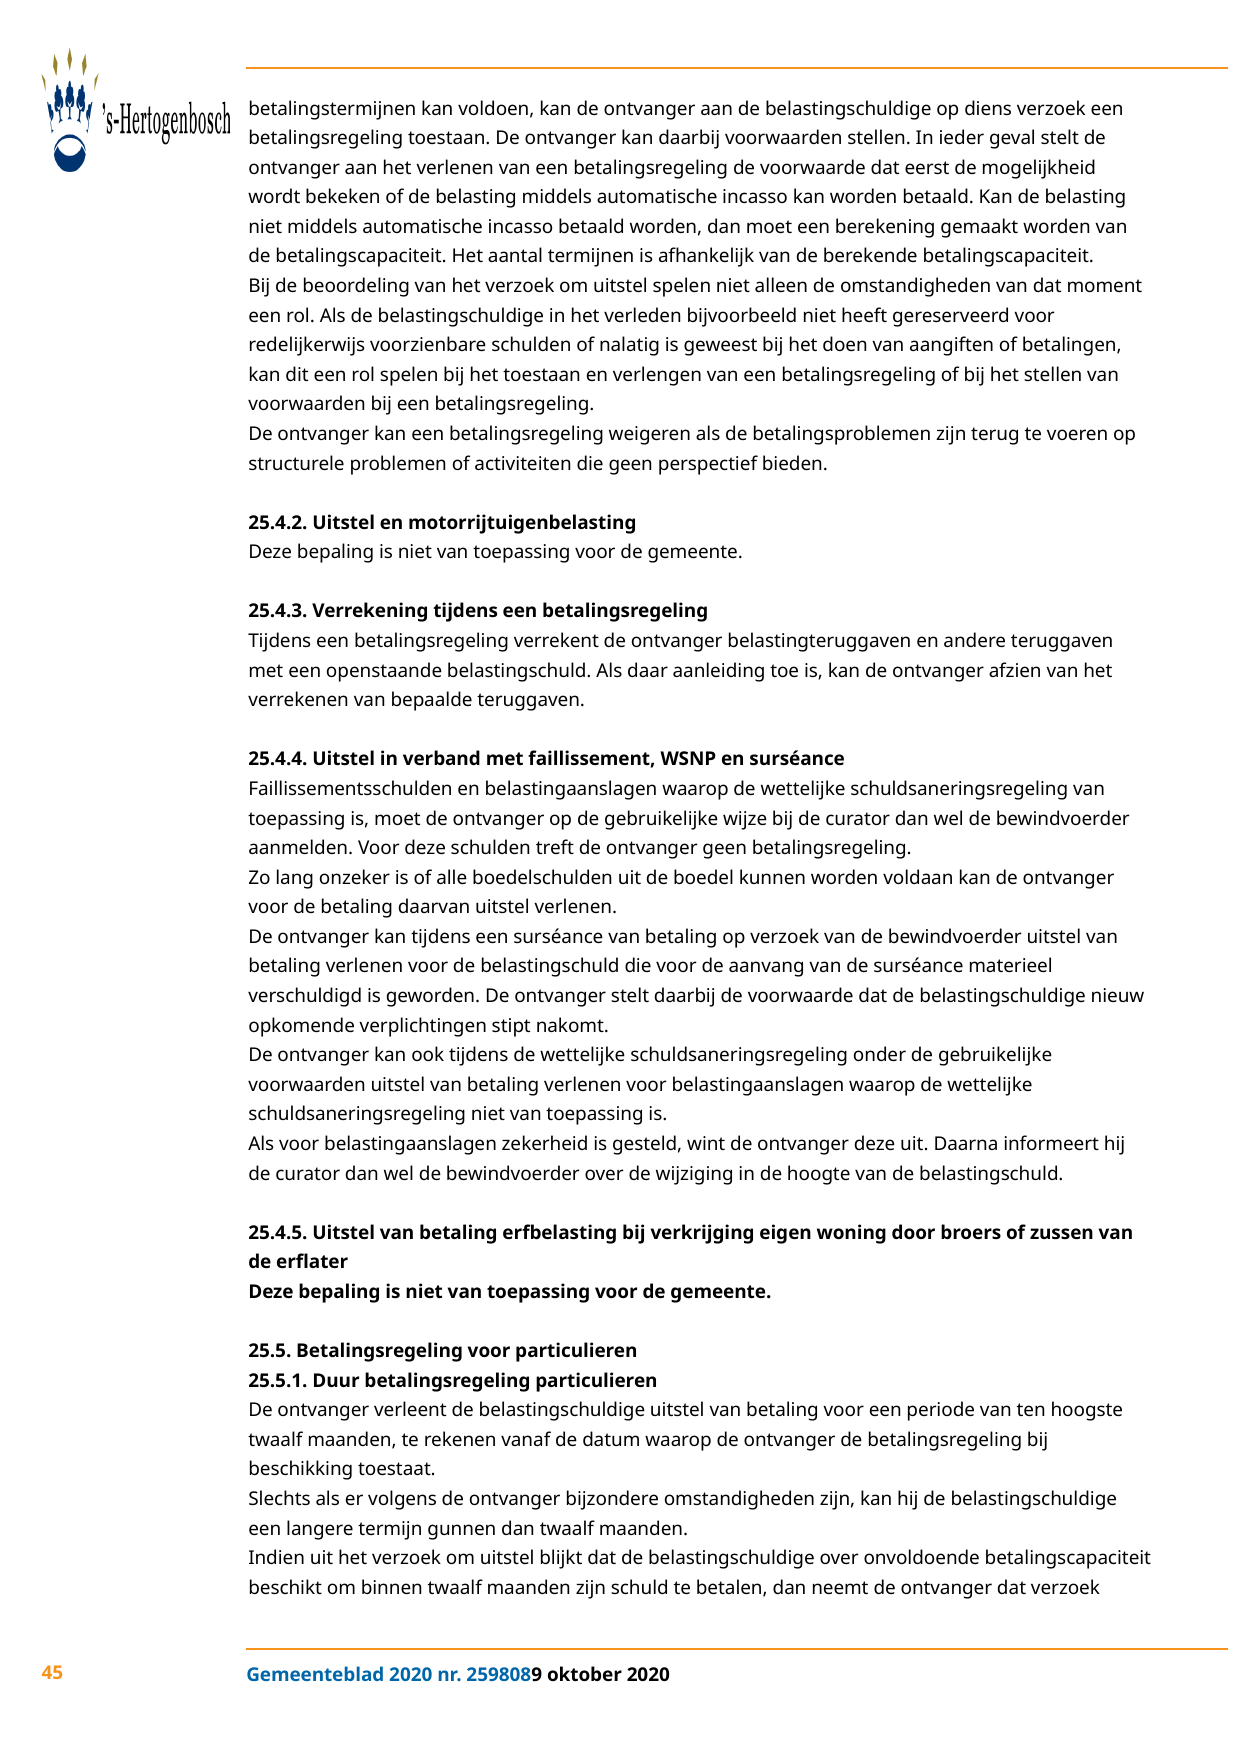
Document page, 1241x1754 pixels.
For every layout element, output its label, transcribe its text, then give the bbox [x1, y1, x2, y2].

text De ontvanger verleent de belastingschuldige uitstel van betaling voor een periode van ten hoogste twaalf maanden, te rekenen vanaf de datum waarop de ontvanger de betalingsregeling bij beschikking toestaat. [248, 1396, 1152, 1481]
text 25.4.3. Verrekening tijdens een betalingsregeling [248, 598, 1152, 623]
text 25.4.4. Uitstel in verband met faillissement, WSNP en surséance [248, 746, 1152, 771]
text Deze bepaling is niet van toepassing voor de gemeente. [248, 538, 1152, 564]
text De ontvanger kan tijdens een surséance van betaling op verzoek van de bewindvoerder uitstel van betaling verlenen voor de belastingschuld die voor de aanvang van de surséance materieel verschuldigd is geworden. De ontvanger stelt daarbij de voorwaarde dat de belastingschuldige nieuw opkomende verplichtingen stipt nakomt. [248, 923, 1152, 1038]
text De ontvanger kan een betalingsregeling weigeren als de betalingsproblemen zijn terug te voeren op structurele problemen of activiteiten die geen perspectief bieden. [248, 420, 1152, 476]
text Tijdens een betalingsregeling verrekent de ontvanger belastingteruggaven en andere teruggaven met een openstaande belastingschuld. Als daar aanleiding toe is, kan de ontvanger afzien van het verrekenen van bepaalde teruggaven. [248, 627, 1152, 712]
text Slechts als er volgens de ontvanger bijzondere omstandigheden zijn, kan hij de belastingschuldige een langere termijn gunnen dan twaalf maanden. [248, 1485, 1152, 1541]
text De ontvanger kan ook tijdens de wettelijke schuldsaneringsregeling onder de gebruikelijke voorwaarden uitstel van betaling verlenen voor belastingaanslagen waarop de wettelijke schuldsaneringsregeling niet van toepassing is. [248, 1041, 1152, 1126]
text 25.5. Betalingsregeling voor particulieren [248, 1337, 1152, 1363]
picture [41, 47, 231, 172]
text 25.4.2. Uitstel en motorrijtuigenbelasting [248, 509, 1152, 535]
text Faillissementsschulden en belastingaanslagen waarop de wettelijke schuldsaneringsregeling van toepassing is, moet de ontvanger op de gebruikelijke wijze bij de curator dan wel de bewindvoerder aanmelden. Voor deze schulden treft de ontvanger geen betalingsregeling. [248, 775, 1152, 860]
text 25.5.1. Duur betalingsregeling particulieren [248, 1367, 1152, 1393]
text Indien uit het verzoek om uitstel blijkt dat de belastingschuldige over onvoldoende betalingscapaciteit beschikt om binnen twaalf maanden zijn schuld te betalen, dan neemt de ontvanger dat verzoek [248, 1544, 1152, 1600]
text betalingstermijnen kan voldoen, kan de ontvanger aan de belastingschuldige op diens verzoek een betalingsregeling toestaan. De ontvanger kan daarbij voorwaarden stellen. In ieder geval stelt de ontvanger aan het verlenen van een betalingsregeling de voorwaarde dat eerst de mogelijkheid wordt bekeken of de belasting middels automatische incasso kan worden betaald. Kan de belasting niet middels automatische incasso betaald worden, dan moet een berekening gemaakt worden van de betalingscapaciteit. Het aantal termijnen is afhankelijk van de berekende betalingscapaciteit. [248, 95, 1152, 268]
text Zo lang onzeker is of alle boedelschulden uit de boedel kunnen worden voldaan kan de ontvanger voor de betaling daarvan uitstel verlenen. [248, 864, 1152, 919]
text 25.4.5. Uitstel van betaling erfbelasting bij verkrijging eigen woning door broers of zussen van de erflater [248, 1219, 1152, 1274]
text Bij de beoordeling van het verzoek om uitstel spelen niet alleen de omstandigheden van dat moment een rol. Als de belastingschuldige in het verleden bijvoorbeeld niet heeft gereserveerd voor redelijkerwijs voorzienbare schulden of nalatig is geweest bij het doen van aangiften of betalingen, kan dit een rol spelen bij het toestaan en verlengen van een betalingsregeling of bij het stellen van voorwaarden bij een betalingsregeling. [248, 272, 1152, 416]
text Deze bepaling is niet van toepassing voor de gemeente. [248, 1278, 1152, 1304]
text Als voor belastingaanslagen zekerheid is gesteld, wint de ontvanger deze uit. Daarna informeert hij de curator dan wel de bewindvoerder over de wijziging in de hoogte van de belastingschuld. [248, 1130, 1152, 1186]
